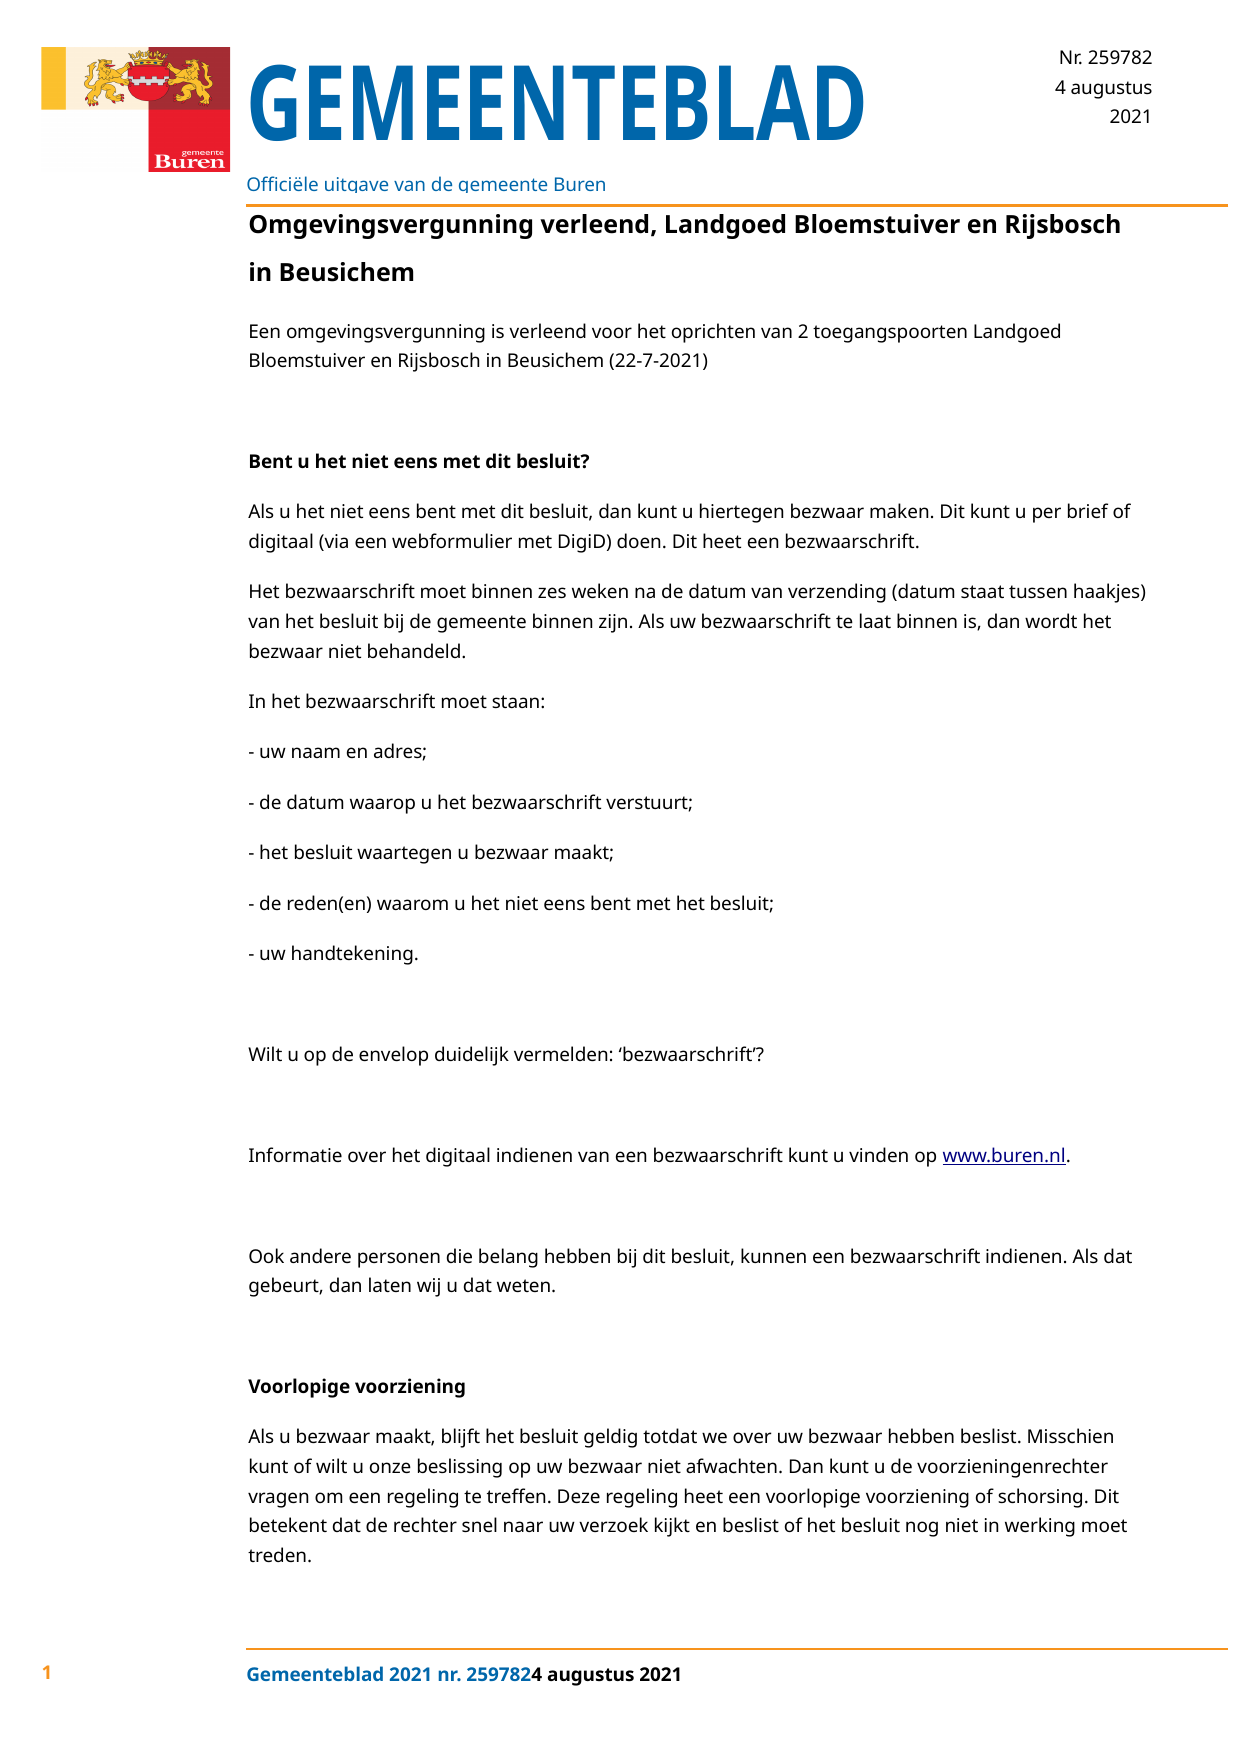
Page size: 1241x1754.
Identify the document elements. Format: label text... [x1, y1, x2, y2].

text Als u het niet eens bent met dit besluit, dan kunt u hiertegen bezwaar maken. Dit kunt u per brief of digitaal (via een webformulier met DigiD) doen. Dit heet een bezwaarschrift. [248, 499, 1152, 554]
text Wilt u op de envelop duidelijk vermelden: ‘bezwaarschrift’? [248, 1041, 1152, 1067]
text Bent u het niet eens met dit besluit? [248, 448, 1152, 474]
text Omgevingsvergunning verleend, Landgoed Bloemstuiver en Rijsbosch in Beusichem [248, 207, 1152, 288]
text Ook andere personen die belang hebben bij dit besluit, kunnen een bezwaarschrift indienen. Als dat gebeurt, dan laten wij u dat weten. [248, 1243, 1152, 1298]
text Een omgevingsvergunning is verleend voor het oprichten van 2 toegangspoorten Landgoed Bloemstuiver en Rijsbosch in Beusichem (22-7-2021) [248, 318, 1152, 373]
text - uw naam en adres; [248, 739, 1152, 764]
text Informatie over het digitaal indienen van een bezwaarschrift kunt u vinden op www.buren.nl. [248, 1142, 1152, 1168]
text - de reden(en) waarom u het niet eens bent met het besluit; [248, 890, 1152, 916]
text - uw handtekening. [248, 940, 1152, 966]
text - het besluit waartegen u bezwaar maakt; [248, 839, 1152, 865]
text Als u bezwaar maakt, blijft het besluit geldig totdat we over uw bezwaar hebben beslist. Misschien kunt of wilt u onze beslissing op uw bezwaar niet afwachten. Dan kunt u de voorzieningenrechter vragen om een regeling te treffen. Deze regeling heet een voorlopige voorziening of schorsing. Dit betekent dat de rechter snel naar uw verzoek kijkt en beslist of het besluit nog niet in werking moet treden. [248, 1424, 1152, 1568]
text In het bezwaarschrift moet staan: [248, 688, 1152, 714]
picture [41, 47, 231, 172]
text Voorlopige voorziening [248, 1373, 1152, 1399]
text - de datum waarop u het bezwaarschrift verstuurt; [248, 789, 1152, 815]
text Het bezwaarschrift moet binnen zes weken na de datum van verzending (datum staat tussen haakjes) van het besluit bij de gemeente binnen zijn. Als uw bezwaarschrift te laat binnen is, dan wordt het bezwaar niet behandeld. [248, 579, 1152, 664]
